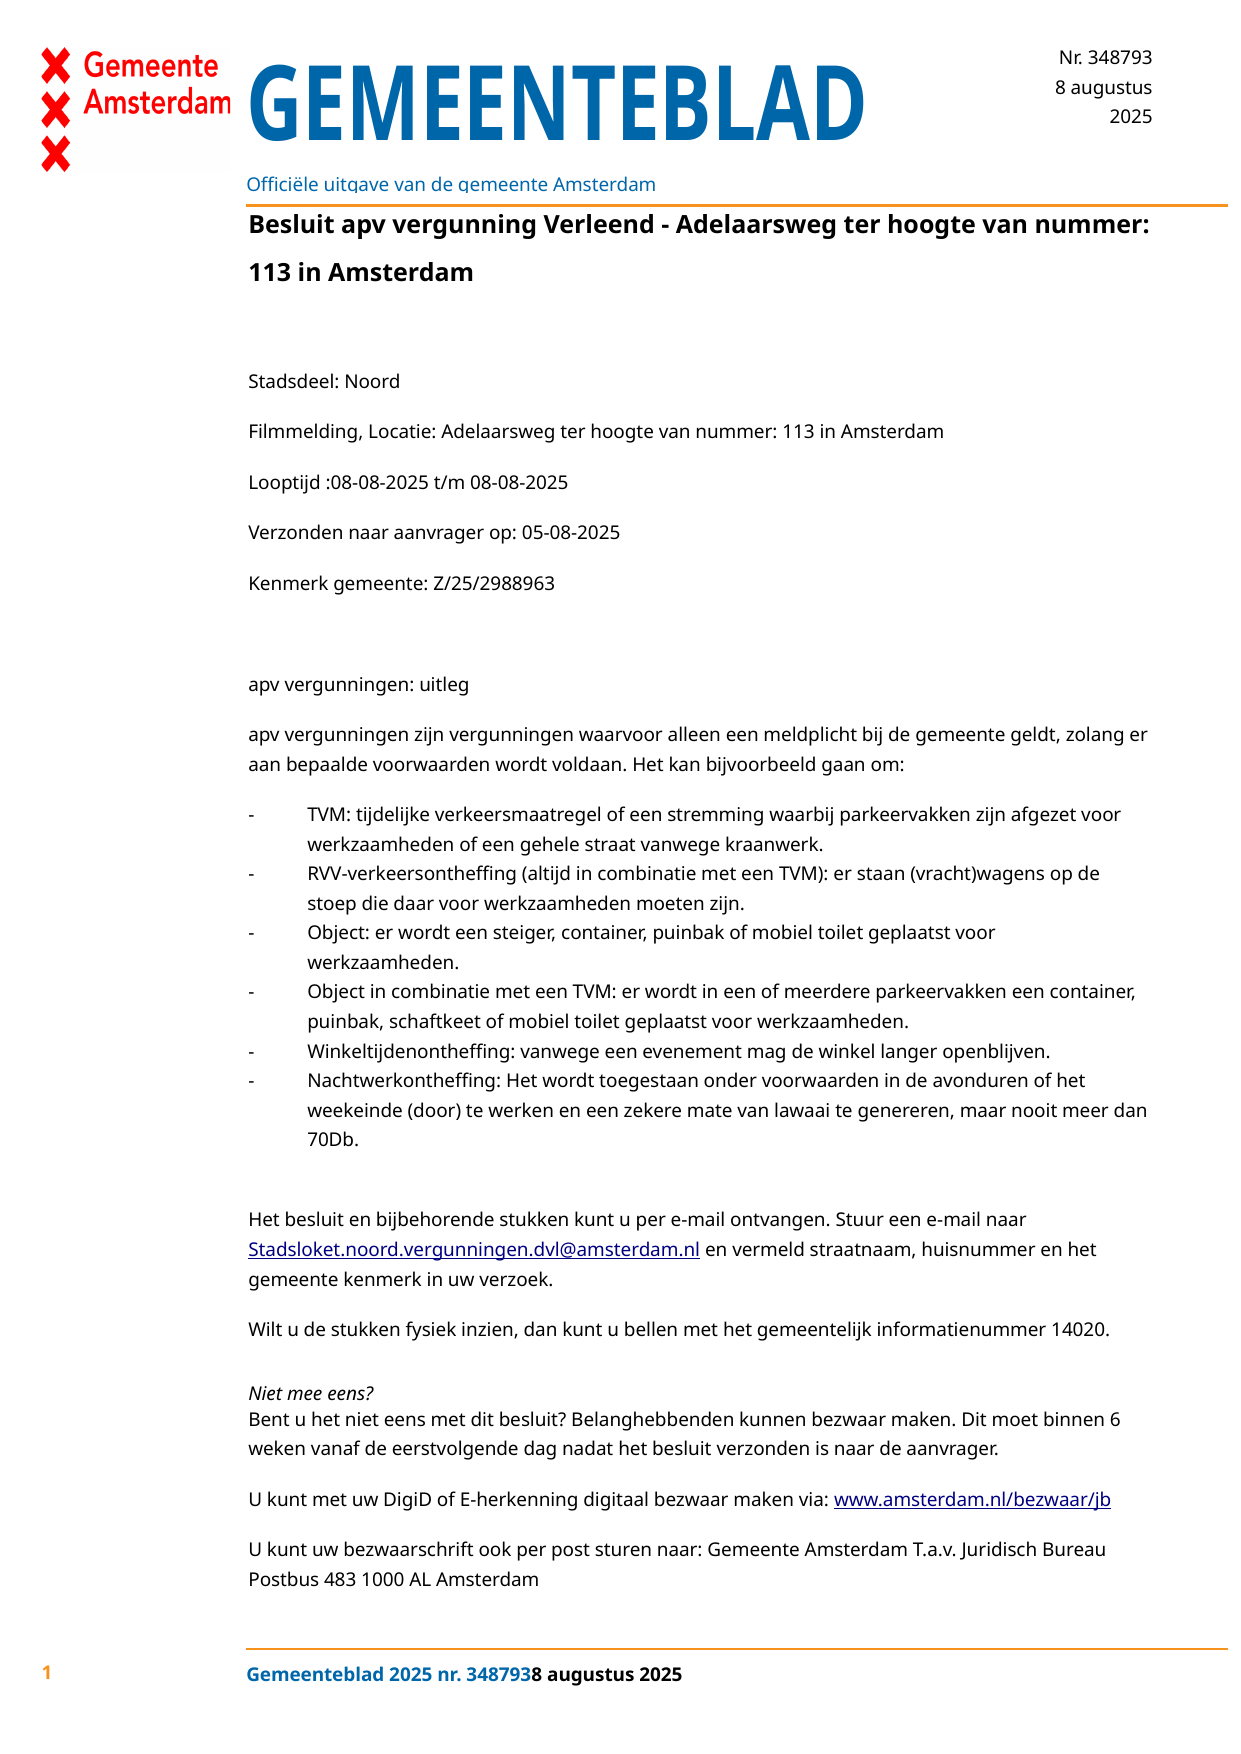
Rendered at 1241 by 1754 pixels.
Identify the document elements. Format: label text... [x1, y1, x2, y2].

text Het besluit en bijbehorende stukken kunt u per e-mail ontvangen. Stuur een e-mail naar Stadsloket.noord.vergunningen.dvl@amsterdam.nl en vermeld straatnaam, huisnummer en het gemeente kenmerk in uw verzoek. [248, 1207, 1152, 1292]
list TVM: tijdelijke verkeersmaatregel of een stremming waarbij parkeervakken zijn afgezet voor werkzaamheden of een gehele straat vanwege kraanwerk. [248, 801, 1152, 857]
text apv vergunningen zijn vergunningen waarvoor alleen een meldplicht bij de gemeente geldt, zolang er aan bepaalde voorwaarden wordt voldaan. Het kan bijvoorbeeld gaan om: [248, 721, 1152, 777]
text Stadsdeel: Noord [248, 368, 1152, 394]
text U kunt met uw DigiD of E-herkenning digitaal bezwaar maken via: www.amsterdam.nl/bezwaar/jb [248, 1486, 1152, 1512]
list Object in combinatie met een TVM: er wordt in een of meerdere parkeervakken een container, puinbak, schaftkeet of mobiel toilet geplaatst voor werkzaamheden. [248, 979, 1152, 1034]
text Wilt u de stukken fysiek inzien, dan kunt u bellen met het gemeentelijk informatienummer 14020. [248, 1316, 1152, 1342]
text Verzonden naar aanvrager op: 05-08-2025 [248, 519, 1152, 545]
list Winkeltijdenontheffing: vanwege een evenement mag de winkel langer openblijven. [248, 1038, 1152, 1064]
text U kunt uw bezwaarschrift ook per post sturen naar: Gemeente Amsterdam T.a.v. Juridisch Bureau Postbus 483 1000 AL Amsterdam [248, 1536, 1152, 1592]
text apv vergunningen: uitleg [248, 671, 1152, 697]
text Looptijd :08-08-2025 t/m 08-08-2025 [248, 469, 1152, 495]
text Besluit apv vergunning Verleend - Adelaarsweg ter hoogte van nummer: 113 in Amsterdam [248, 207, 1152, 288]
text Bent u het niet eens met dit besluit? Belanghebbenden kunnen bezwaar maken. Dit moet binnen 6 weken vanaf de eerstvolgende dag nadat het besluit verzonden is naar de aanvrager. [248, 1406, 1152, 1461]
list Nachtwerkontheffing: Het wordt toegestaan onder voorwaarden in de avonduren of het weekeinde (door) te werken en een zekere mate van lawaai te genereren, maar nooit meer dan 70Db. [248, 1067, 1152, 1152]
list RVV-verkeersontheffing (altijd in combinatie met een TVM): er staan (vracht)wagens op de stoep die daar voor werkzaamheden moeten zijn. [248, 860, 1152, 916]
picture [41, 47, 231, 172]
list Object: er wordt een steiger, container, puinbak of mobiel toilet geplaatst voor werkzaamheden. [248, 919, 1152, 975]
text Kenmerk gemeente: Z/25/2988963 [248, 570, 1152, 596]
text Niet mee eens? [248, 1380, 1152, 1406]
text Filmmelding, Locatie: Adelaarsweg ter hoogte van nummer: 113 in Amsterdam [248, 419, 1152, 444]
